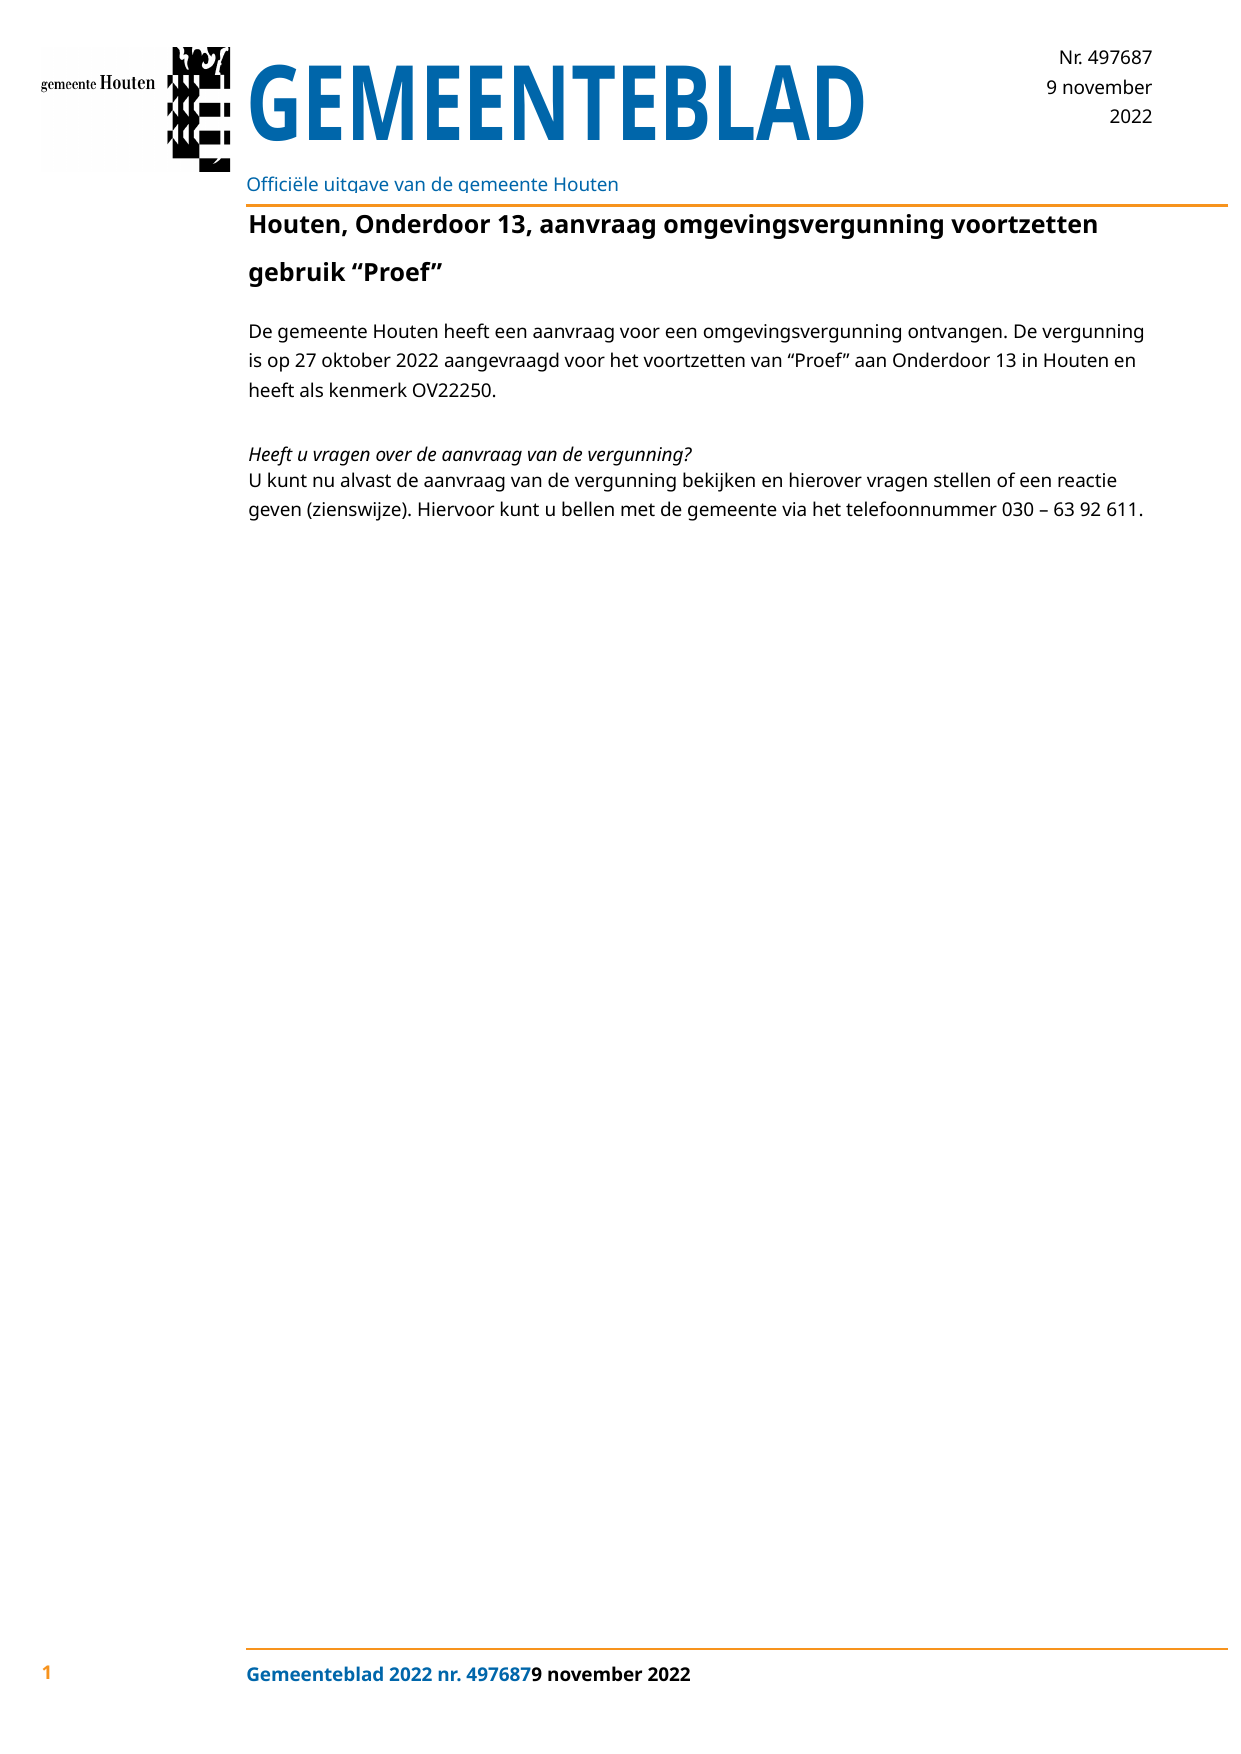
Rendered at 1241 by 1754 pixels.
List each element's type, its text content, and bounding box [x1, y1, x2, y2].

text De gemeente Houten heeft een aanvraag voor een omgevingsvergunning ontvangen. De vergunning is op 27 oktober 2022 aangevraagd voor het voortzetten van “Proef” aan Onderdoor 13 in Houten en heeft als kenmerk OV22250. [248, 318, 1152, 403]
picture [41, 47, 231, 172]
text Houten, Onderdoor 13, aanvraag omgevingsvergunning voortzetten gebruik “Proef” [248, 207, 1152, 288]
text Heeft u vragen over de aanvraag van de vergunning? [248, 441, 1152, 467]
text U kunt nu alvast de aanvraag van de vergunning bekijken en hierover vragen stellen of een reactie geven (zienswijze). Hiervoor kunt u bellen met de gemeente via het telefoonnummer 030 – 63 92 611. [248, 467, 1152, 522]
